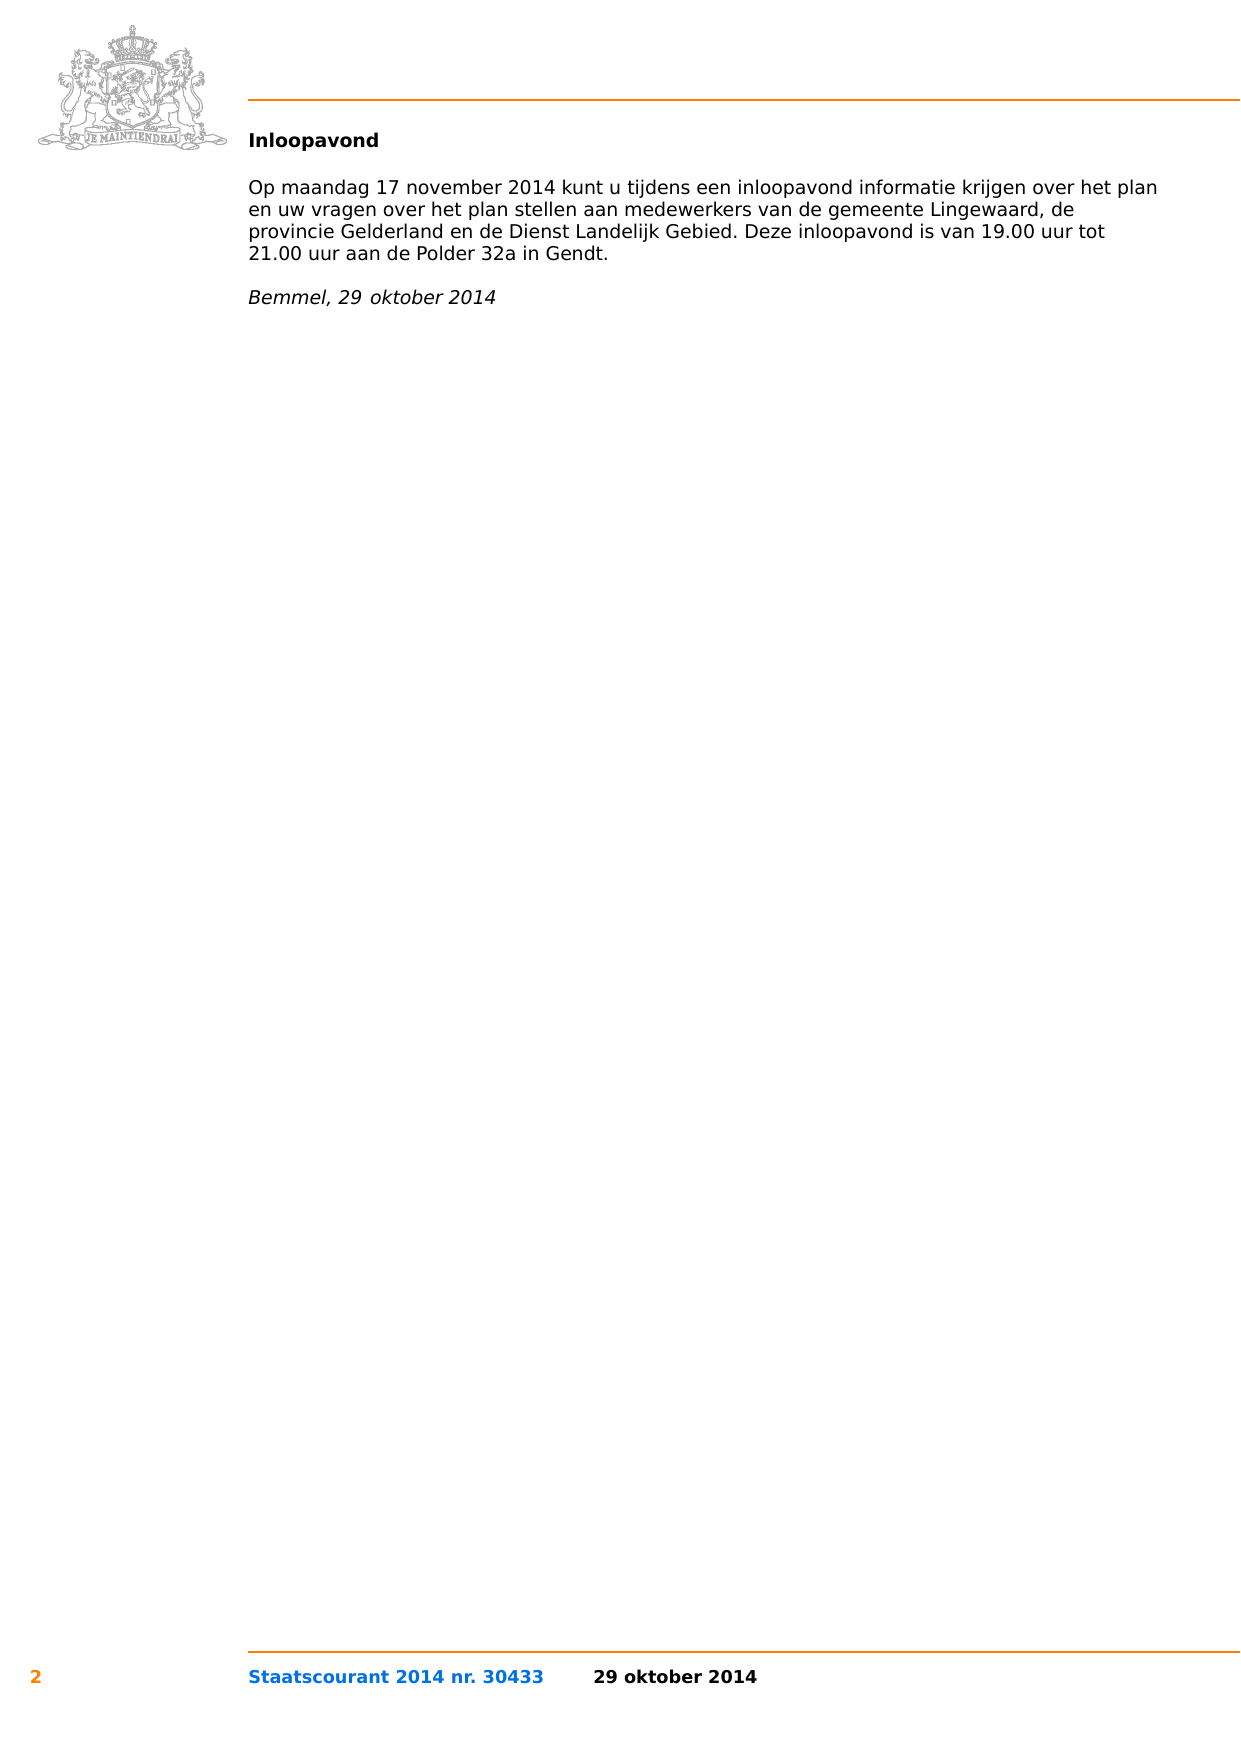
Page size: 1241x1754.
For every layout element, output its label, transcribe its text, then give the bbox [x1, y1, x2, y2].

subtitle Inloopavond [248, 130, 1163, 152]
picture [38, 25, 227, 150]
text Bemmel, 29 oktober 2014 [248, 287, 1163, 309]
text Op maandag 17 november 2014 kunt u tijdens een inloopavond informatie krijgen over het plan en uw vragen over het plan stellen aan medewerkers van de gemeente Lingewaard, de provincie Gelderland en de Dienst Landelijk Gebied. Deze inloopavond is van 19.00 uur tot 21.00 uur aan de Polder 32a in Gendt. [248, 177, 1163, 265]
